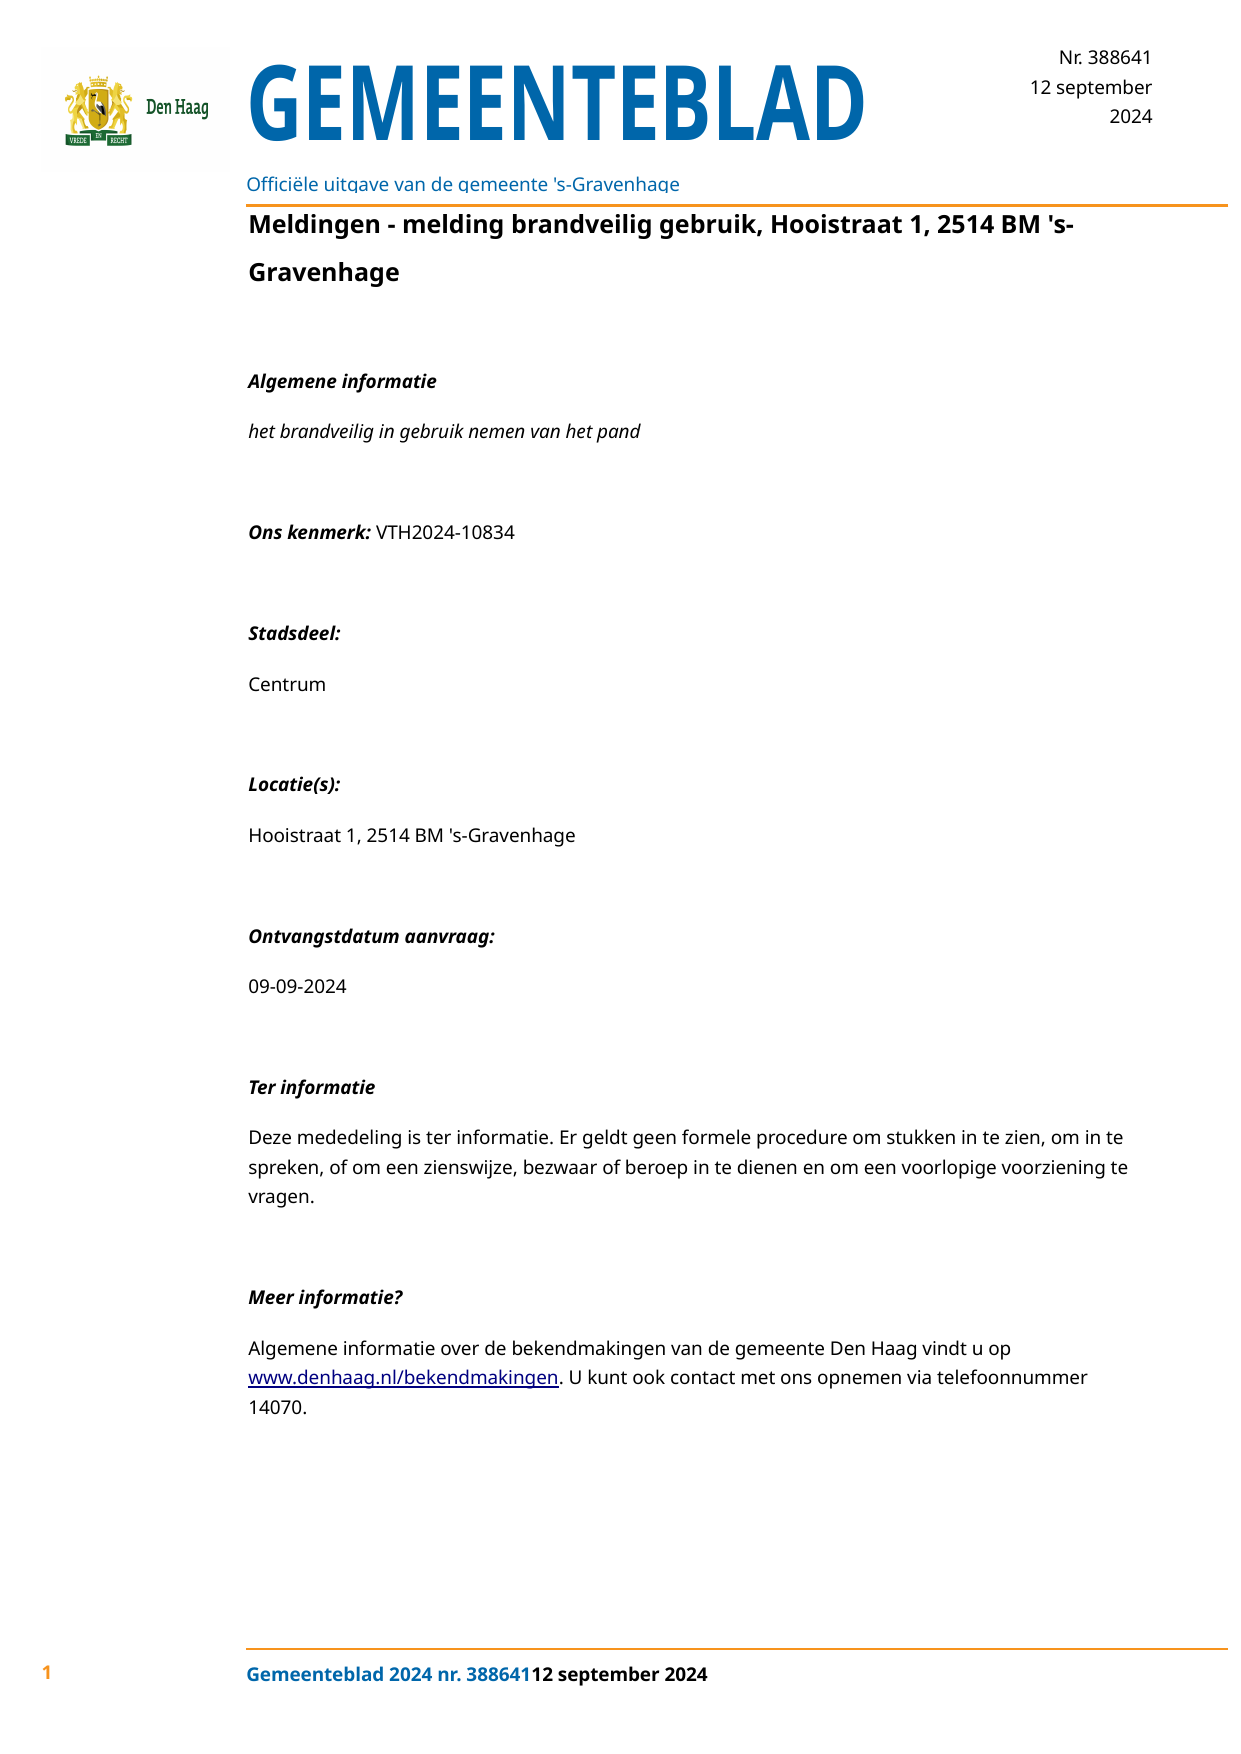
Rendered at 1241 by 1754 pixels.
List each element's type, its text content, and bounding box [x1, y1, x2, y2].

picture [41, 47, 231, 172]
text Stadsdeel: [248, 620, 1152, 646]
text Centrum [248, 671, 1152, 697]
text Ontvangstdatum aanvraag: [248, 923, 1152, 949]
text Deze mededeling is ter informatie. Er geldt geen formele procedure om stukken in te zien, om in te spreken, of om een zienswijze, bezwaar of beroep in te dienen en om een voorlopige voorziening te vragen. [248, 1124, 1152, 1209]
text Meer informatie? [248, 1284, 1152, 1310]
text Hooistraat 1, 2514 BM 's-Gravenhage [248, 822, 1152, 848]
text Locatie(s): [248, 772, 1152, 797]
text het brandveilig in gebruik nemen van het pand [248, 419, 1152, 444]
text Algemene informatie over de bekendmakingen van de gemeente Den Haag vindt u op www.denhaag.nl/bekendmakingen. U kunt ook contact met ons opnemen via telefoonnummer 14070. [248, 1335, 1152, 1420]
text Algemene informatie [248, 368, 1152, 394]
text Ter informatie [248, 1074, 1152, 1100]
text Ons kenmerk: VTH2024-10834 [248, 519, 1152, 545]
text 09-09-2024 [248, 973, 1152, 999]
text Meldingen - melding brandveilig gebruik, Hooistraat 1, 2514 BM 's-Gravenhage [248, 207, 1152, 288]
